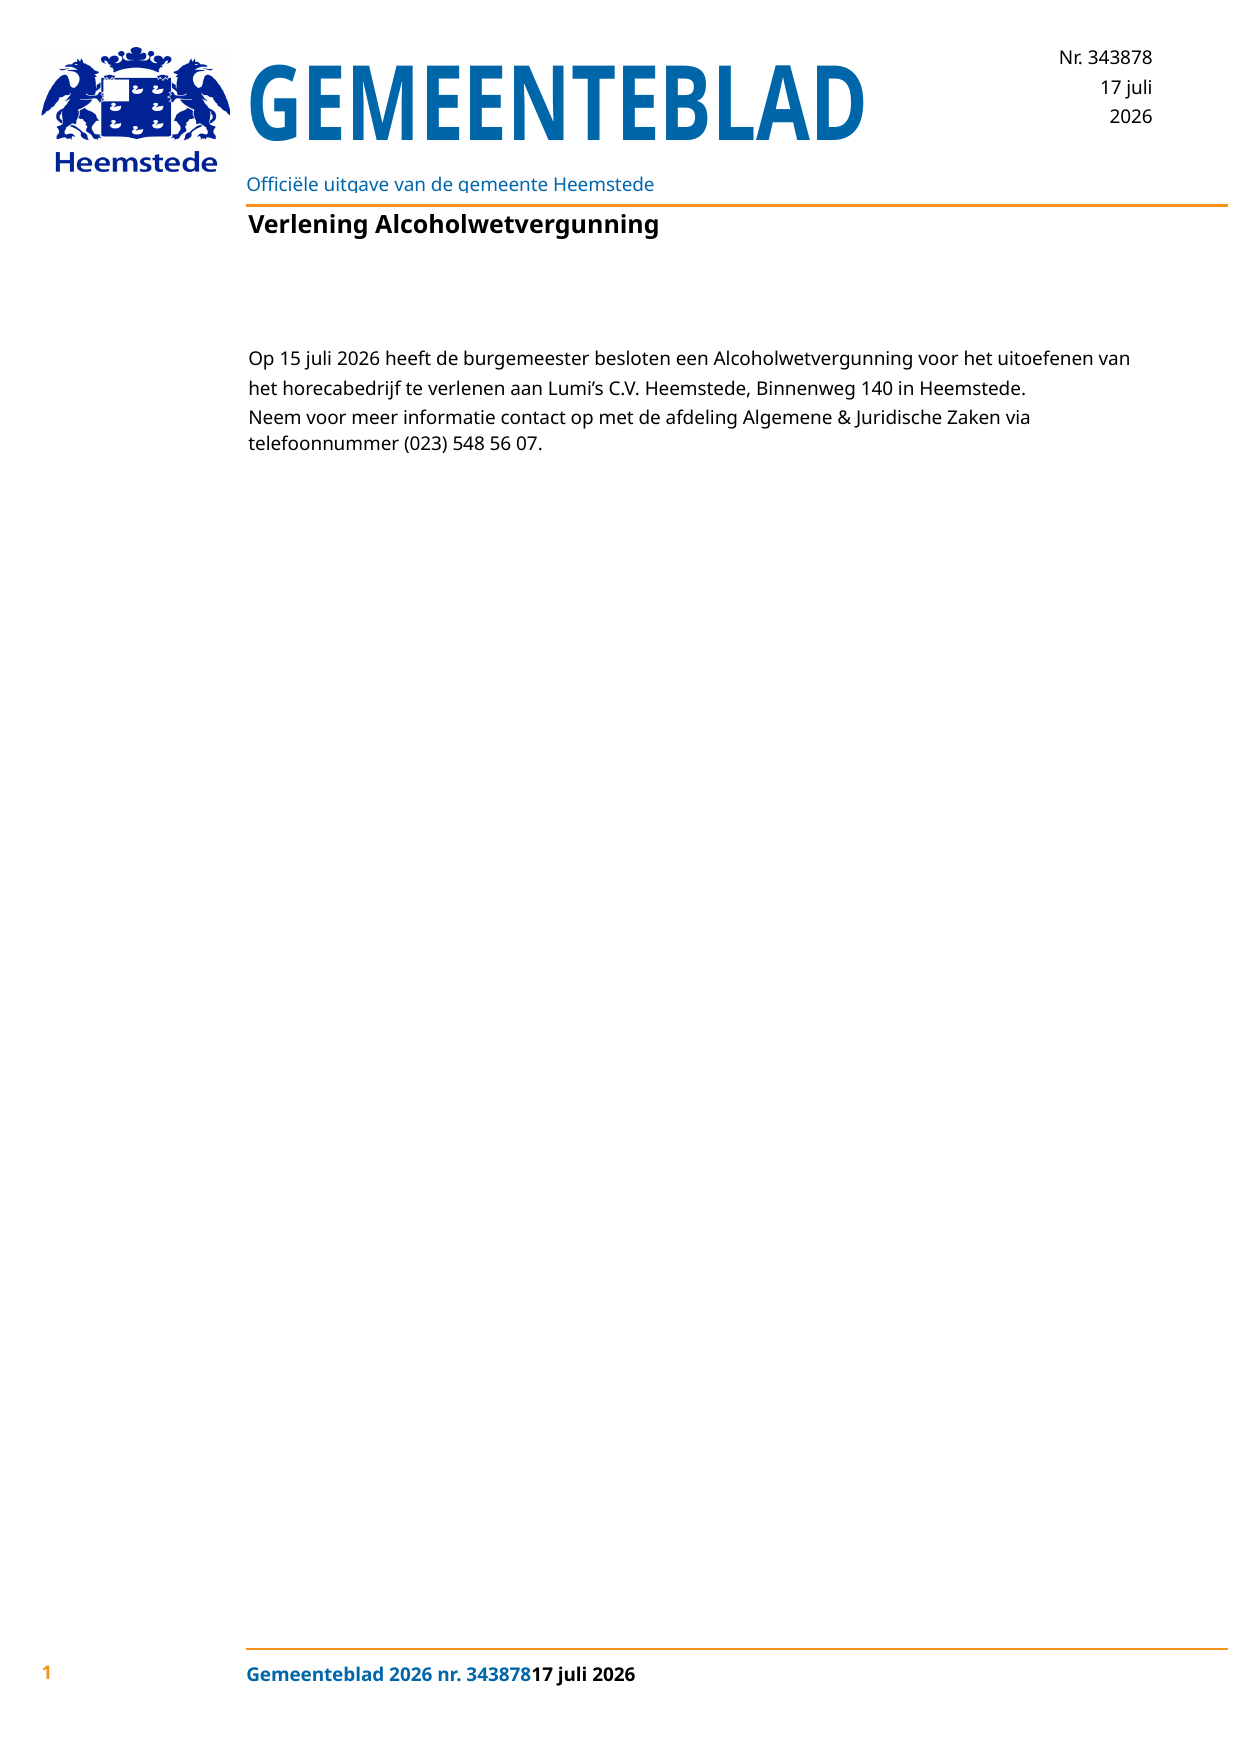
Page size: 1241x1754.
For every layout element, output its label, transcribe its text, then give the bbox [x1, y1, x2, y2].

text Neem voor meer informatie contact op met de afdeling Algemene & Juridische Zaken via telefoonnummer (023) 548 56 07. [248, 404, 1152, 456]
picture [41, 47, 231, 172]
text Op 15 juli 2026 heeft de burgemeester besloten een Alcoholwetvergunning voor het uitoefenen van het horecabedrijf te verlenen aan Lumi’s C.V. Heemstede, Binnenweg 140 in Heemstede. [248, 345, 1152, 401]
text Verlening Alcoholwetvergunning [248, 207, 1152, 241]
